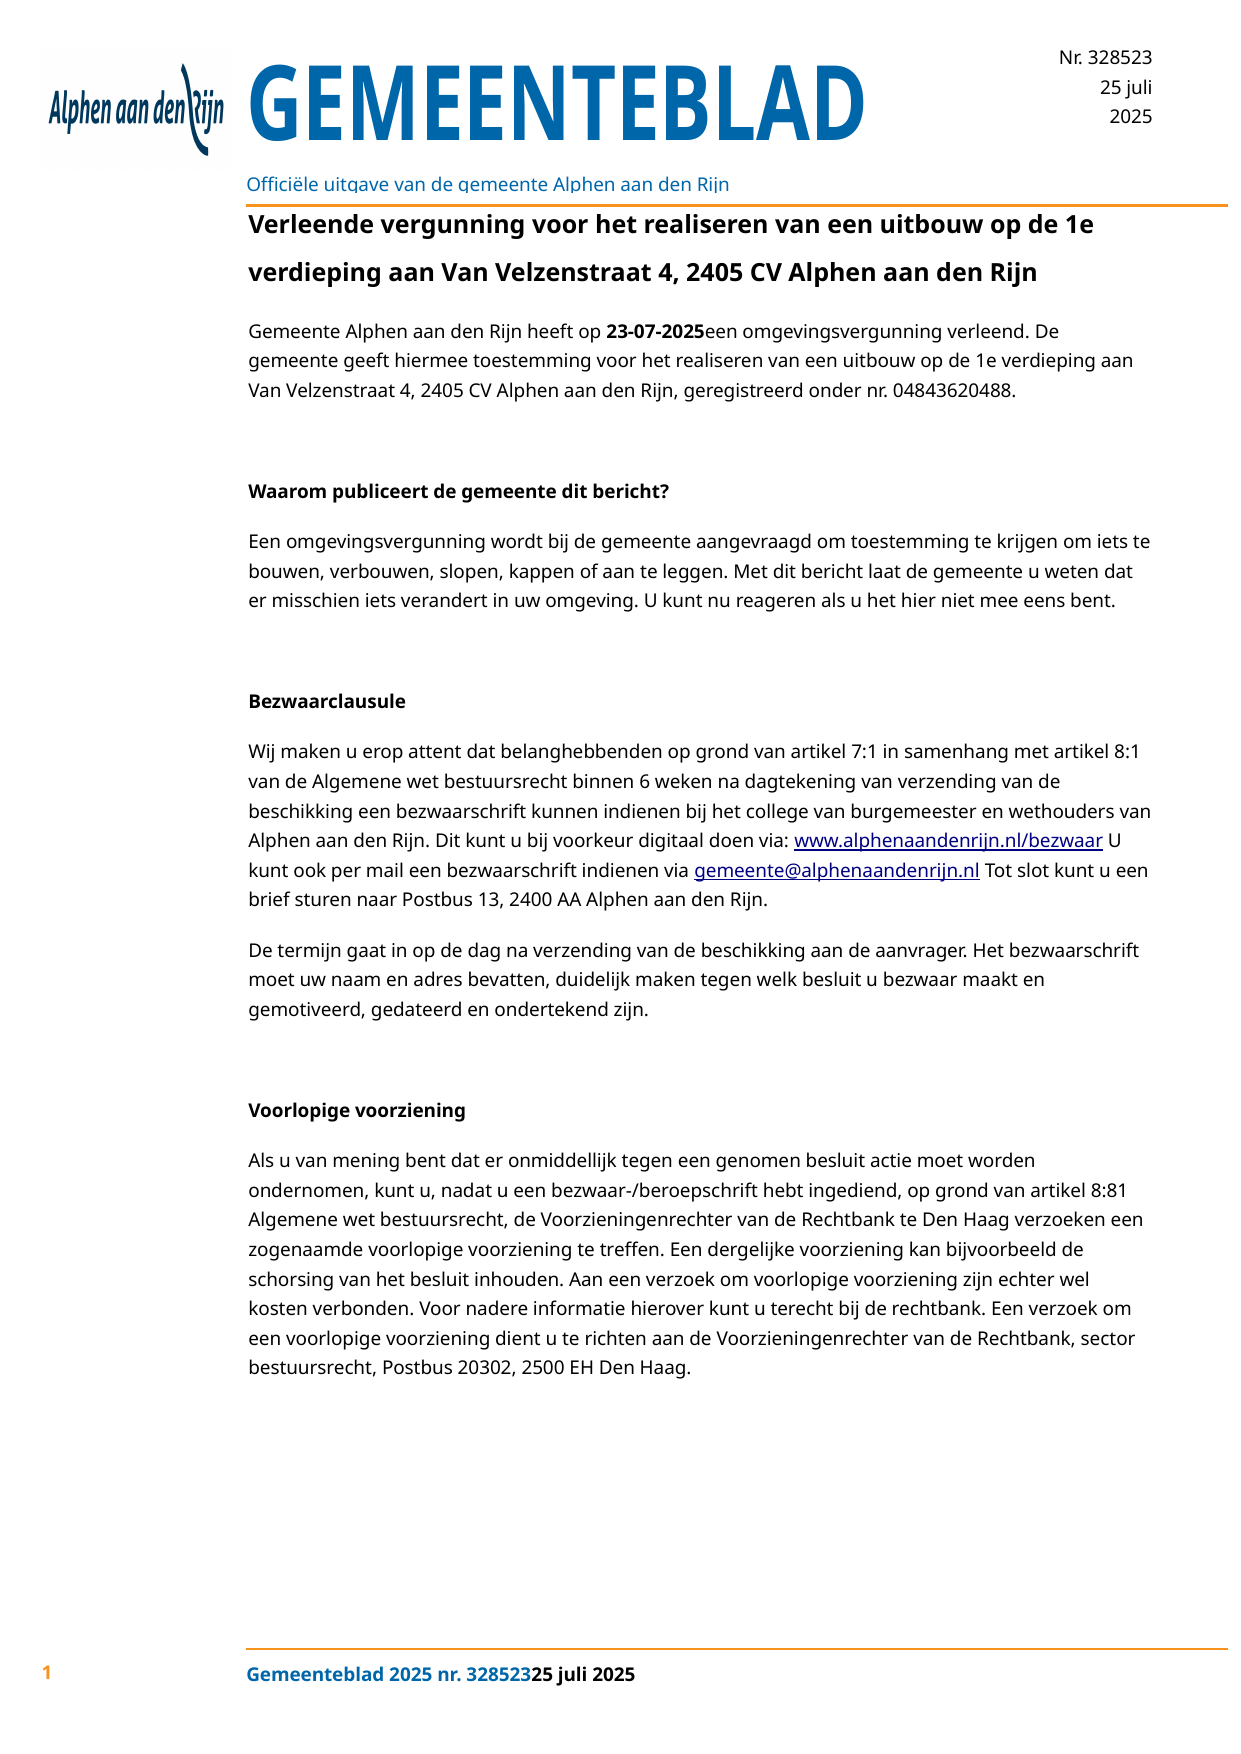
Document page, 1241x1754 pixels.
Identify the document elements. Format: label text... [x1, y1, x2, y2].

text Waarom publiceert de gemeente dit bericht? [248, 478, 1152, 504]
text De termijn gaat in op de dag na verzending van de beschikking aan de aanvrager. Het bezwaarschrift moet uw naam en adres bevatten, duidelijk maken tegen welk besluit u bezwaar maakt en gemotiveerd, gedateerd en ondertekend zijn. [248, 937, 1152, 1022]
text Gemeente Alphen aan den Rijn heeft op 23-07-2025een omgevingsvergunning verleend. De gemeente geeft hiermee toestemming voor het realiseren van een uitbouw op de 1e verdieping aan Van Velzenstraat 4, 2405 CV Alphen aan den Rijn, geregistreerd onder nr. 04843620488. [248, 318, 1152, 403]
picture [41, 47, 231, 172]
text Verleende vergunning voor het realiseren van een uitbouw op de 1e verdieping aan Van Velzenstraat 4, 2405 CV Alphen aan den Rijn [248, 207, 1152, 288]
text Als u van mening bent dat er onmiddellijk tegen een genomen besluit actie moet worden ondernomen, kunt u, nadat u een bezwaar-/beroepschrift hebt ingediend, op grond van artikel 8:81 Algemene wet bestuursrecht, de Voorzieningenrechter van de Rechtbank te Den Haag verzoeken een zogenaamde voorlopige voorziening te treffen. Een dergelijke voorziening kan bijvoorbeeld de schorsing van het besluit inhouden. Aan een verzoek om voorlopige voorziening zijn echter wel kosten verbonden. Voor nadere informatie hierover kunt u terecht bij de rechtbank. Een verzoek om een voorlopige voorziening dient u te richten aan de Voorzieningenrechter van de Rechtbank, sector bestuursrecht, Postbus 20302, 2500 EH Den Haag. [248, 1147, 1152, 1380]
text Een omgevingsvergunning wordt bij de gemeente aangevraagd om toestemming te krijgen om iets te bouwen, verbouwen, slopen, kappen of aan te leggen. Met dit bericht laat de gemeente u weten dat er misschien iets verandert in uw omgeving. U kunt nu reageren als u het hier niet mee eens bent. [248, 528, 1152, 613]
text Voorlopige voorziening [248, 1097, 1152, 1123]
text Wij maken u erop attent dat belanghebbenden op grond van artikel 7:1 in samenhang met artikel 8:1 van de Algemene wet bestuursrecht binnen 6 weken na dagtekening van verzending van de beschikking een bezwaarschrift kunnen indienen bij het college van burgemeester en wethouders van Alphen aan den Rijn. Dit kunt u bij voorkeur digitaal doen via: www.alphenaandenrijn.nl/bezwaar U kunt ook per mail een bezwaarschrift indienen via gemeente@alphenaandenrijn.nl Tot slot kunt u een brief sturen naar Postbus 13, 2400 AA Alphen aan den Rijn. [248, 739, 1152, 912]
text Bezwaarclausule [248, 688, 1152, 714]
